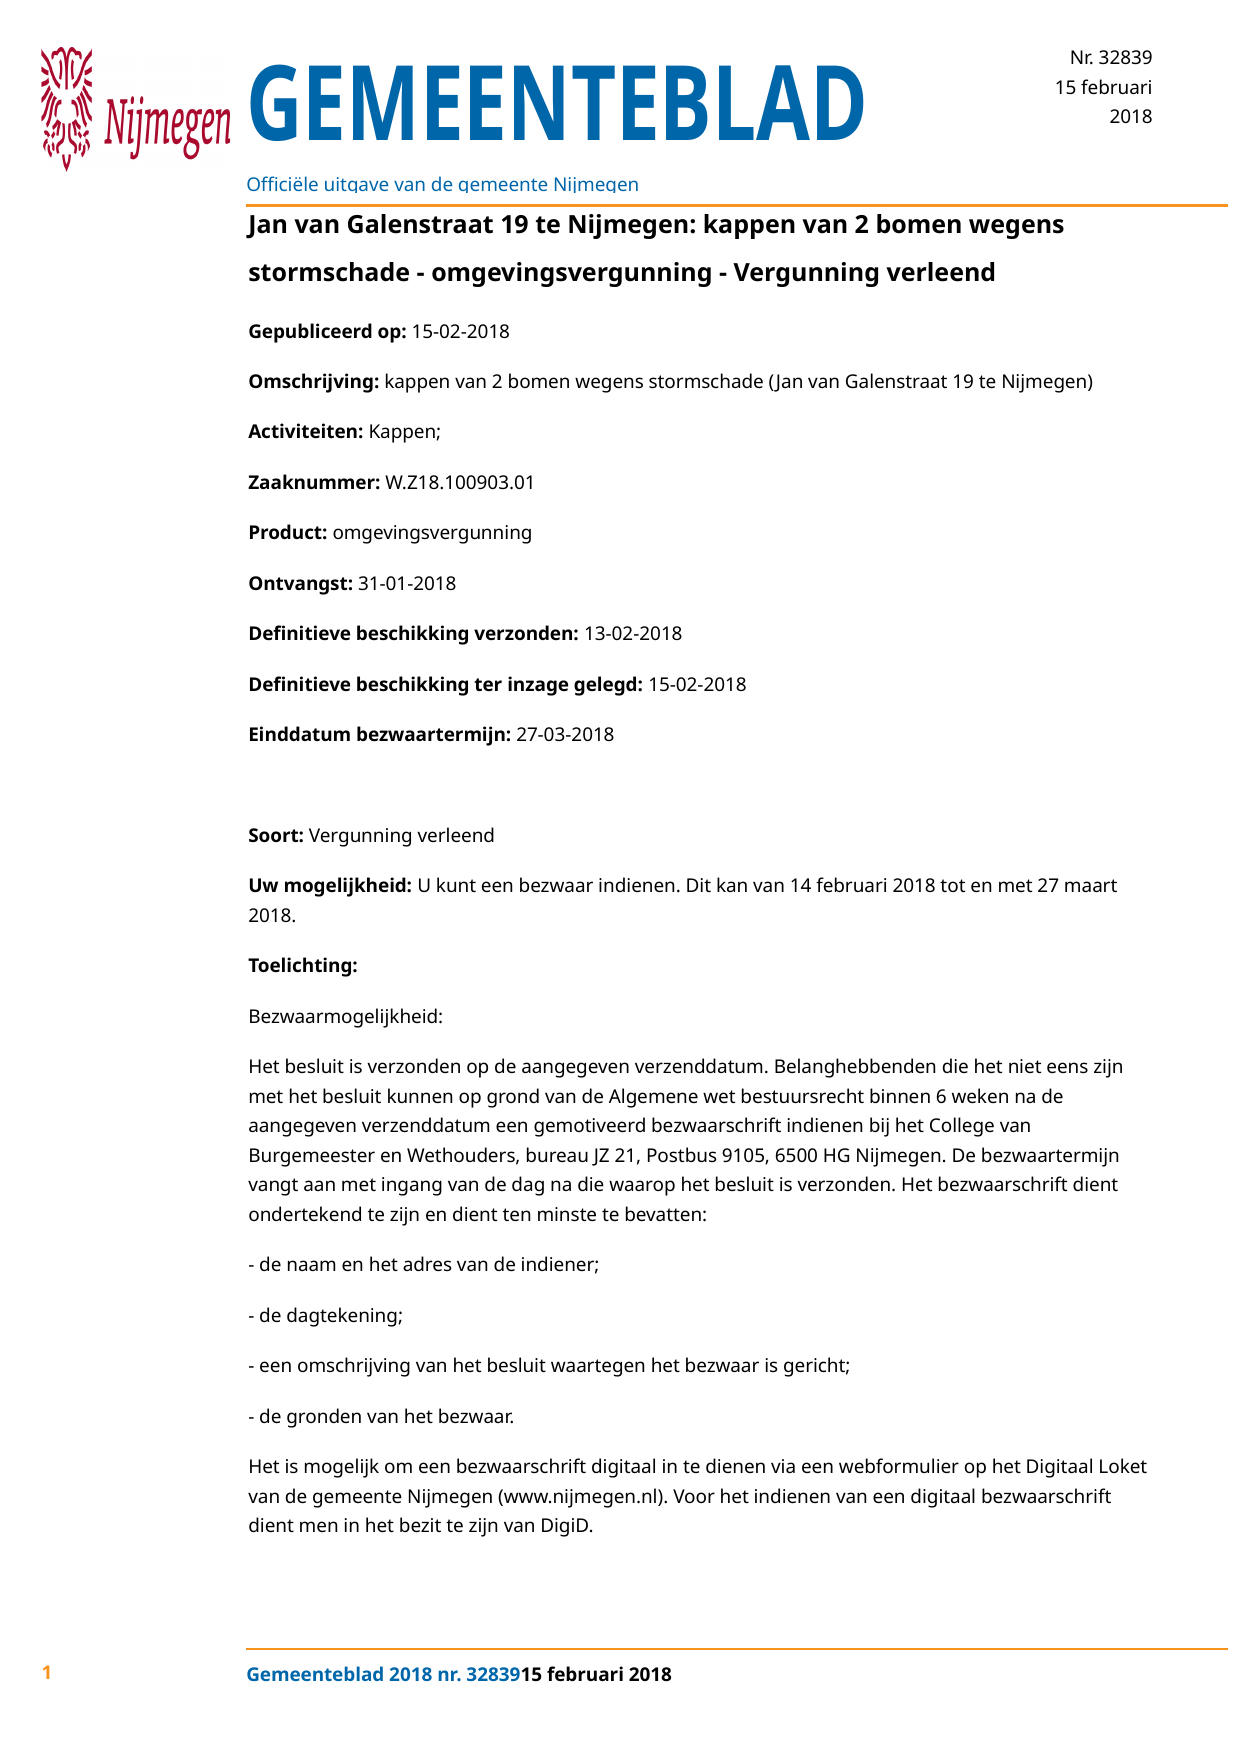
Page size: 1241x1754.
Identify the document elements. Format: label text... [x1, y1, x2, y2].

text Activiteiten: Kappen; [248, 419, 1152, 444]
text - de gronden van het bezwaar. [248, 1403, 1152, 1429]
text - de dagtekening; [248, 1302, 1152, 1328]
text Einddatum bezwaartermijn: 27-03-2018 [248, 721, 1152, 747]
text Bezwaarmogelijkheid: [248, 1003, 1152, 1029]
text - de naam en het adres van de indiener; [248, 1252, 1152, 1277]
text Definitieve beschikking ter inzage gelegd: 15-02-2018 [248, 671, 1152, 697]
text Definitieve beschikking verzonden: 13-02-2018 [248, 620, 1152, 646]
text Het besluit is verzonden op de aangegeven verzenddatum. Belanghebbenden die het niet eens zijn met het besluit kunnen op grond van de Algemene wet bestuursrecht binnen 6 weken na de aangegeven verzenddatum een gemotiveerd bezwaarschrift indienen bij het College van Burgemeester en Wethouders, bureau JZ 21, Postbus 9105, 6500 HG Nijmegen. De bezwaartermijn vangt aan met ingang van de dag na die waarop het besluit is verzonden. Het bezwaarschrift dient ondertekend te zijn en dient ten minste te bevatten: [248, 1053, 1152, 1227]
text Toelichting: [248, 952, 1152, 978]
text Het is mogelijk om een bezwaarschrift digitaal in te dienen via een webformulier op het Digitaal Loket van de gemeente Nijmegen (www.nijmegen.nl). Voor het indienen van een digitaal bezwaarschrift dient men in het bezit te zijn van DigiD. [248, 1453, 1152, 1538]
picture [41, 47, 231, 172]
text Product: omgevingsvergunning [248, 519, 1152, 545]
text - een omschrijving van het besluit waartegen het bezwaar is gericht; [248, 1352, 1152, 1378]
text Soort: Vergunning verleend [248, 822, 1152, 848]
text Ontvangst: 31-01-2018 [248, 570, 1152, 596]
text Jan van Galenstraat 19 te Nijmegen: kappen van 2 bomen wegens stormschade - omgevingsvergunning - Vergunning verleend [248, 207, 1152, 288]
text Uw mogelijkheid: U kunt een bezwaar indienen. Dit kan van 14 februari 2018 tot en met 27 maart 2018. [248, 872, 1152, 928]
text Gepubliceerd op: 15-02-2018 [248, 318, 1152, 344]
text Omschrijving: kappen van 2 bomen wegens stormschade (Jan van Galenstraat 19 te Nijmegen) [248, 368, 1152, 394]
text Zaaknummer: W.Z18.100903.01 [248, 469, 1152, 495]
